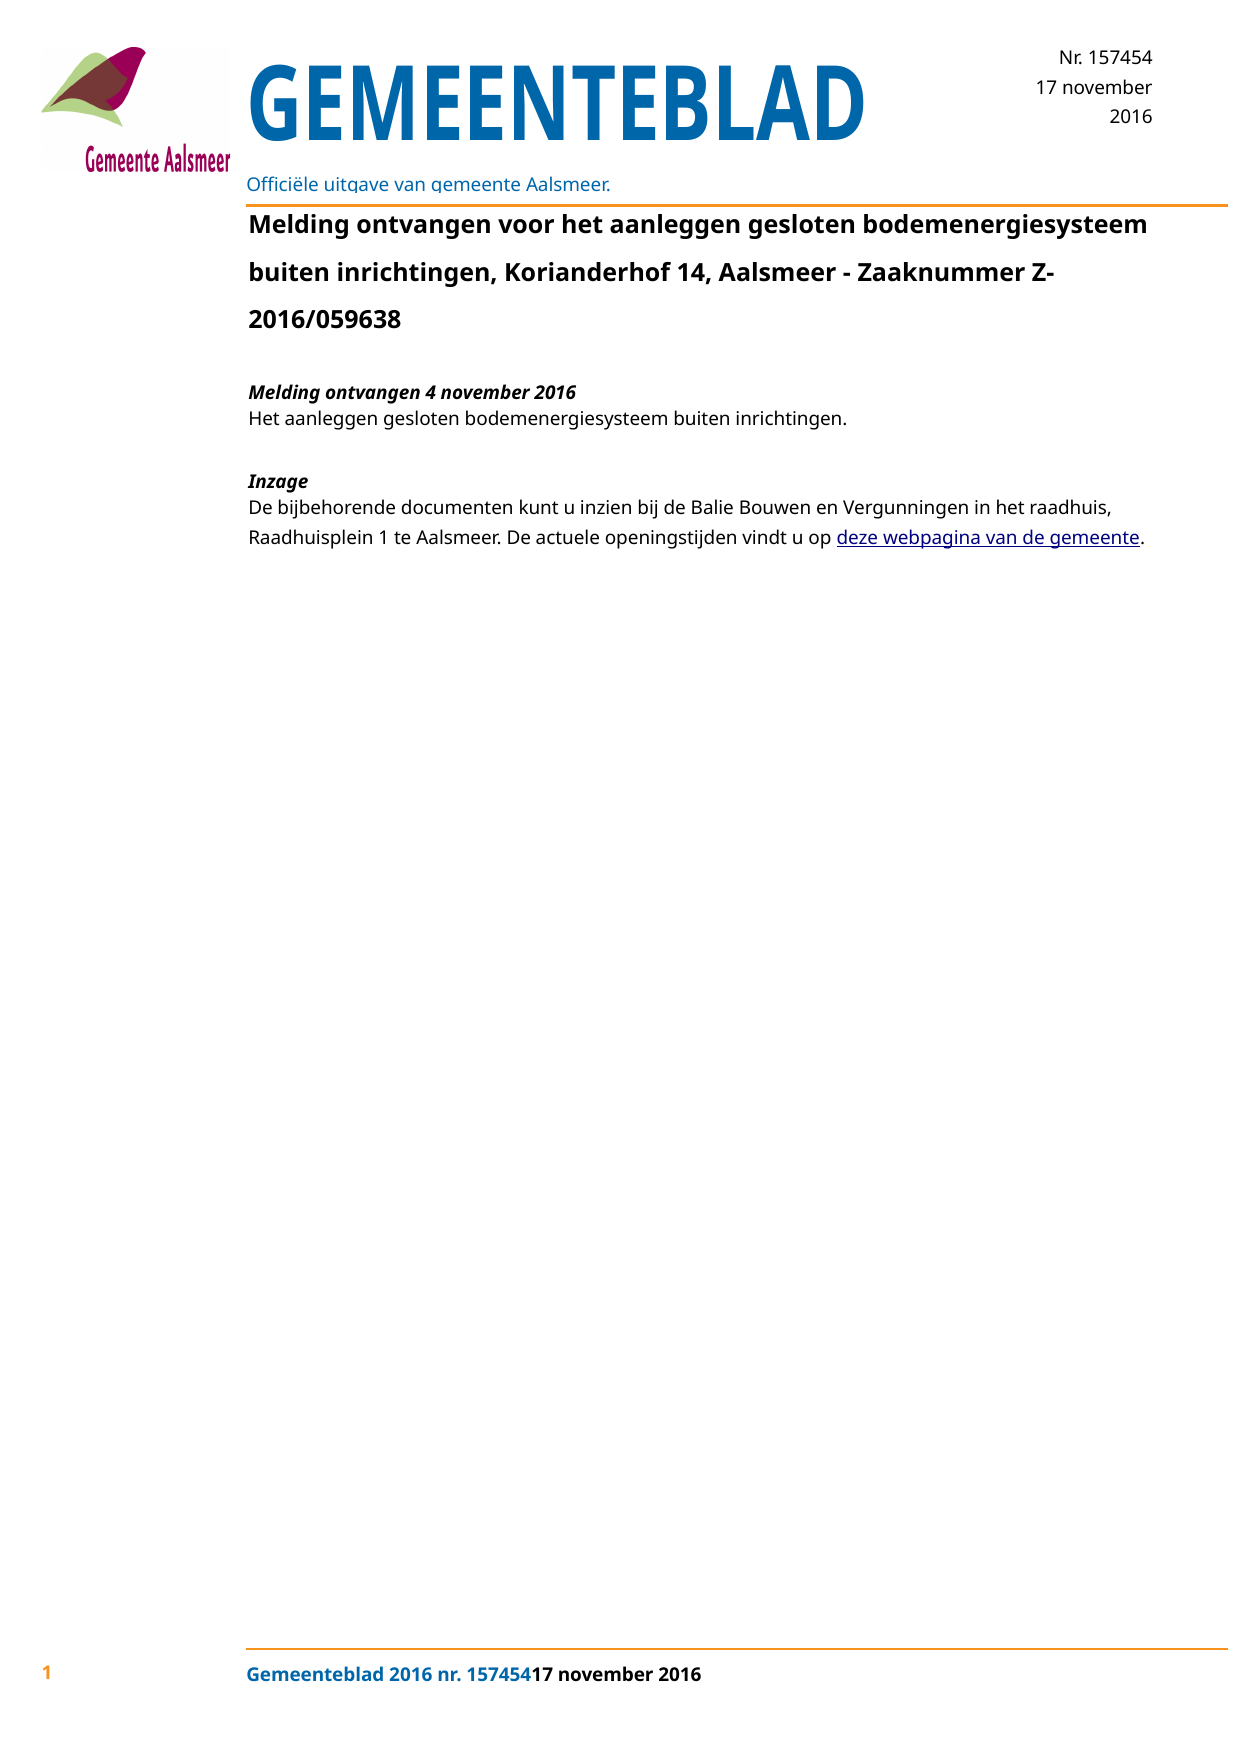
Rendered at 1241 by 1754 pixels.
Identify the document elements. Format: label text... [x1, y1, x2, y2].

text Melding ontvangen voor het aanleggen gesloten bodemenergiesysteem buiten inrichtingen, Korianderhof 14, Aalsmeer - Zaaknummer Z-2016/059638 [248, 207, 1152, 336]
picture [41, 47, 231, 172]
text Inzage [248, 469, 1152, 494]
text Het aanleggen gesloten bodemenergiesysteem buiten inrichtingen. [248, 405, 1152, 431]
text Melding ontvangen 4 november 2016 [248, 379, 1152, 405]
text De bijbehorende documenten kunt u inzien bij de Balie Bouwen en Vergunningen in het raadhuis, Raadhuisplein 1 te Aalsmeer. De actuele openingstijden vindt u op deze webpagina van de gemeente. [248, 494, 1152, 550]
